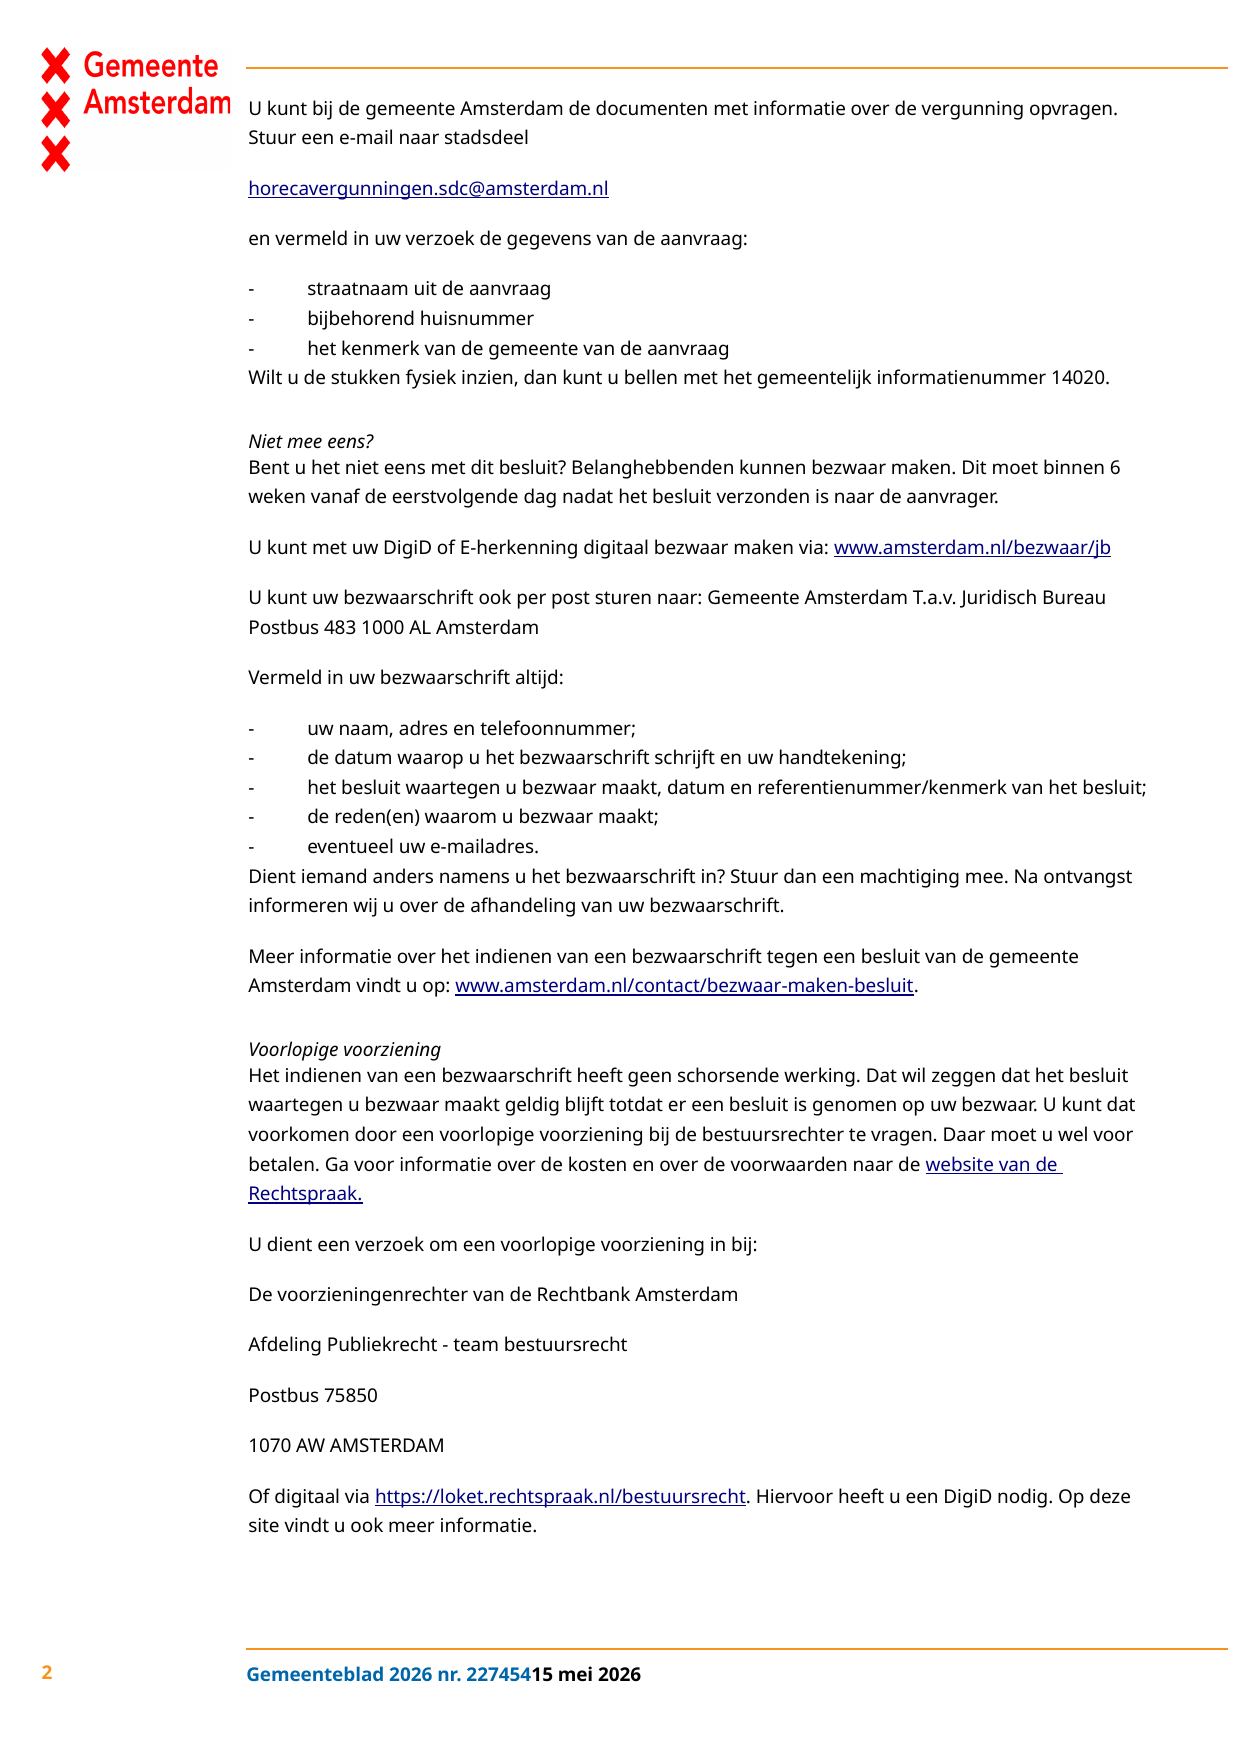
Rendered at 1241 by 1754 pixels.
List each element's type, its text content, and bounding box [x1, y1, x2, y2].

text Vermeld in uw bezwaarschrift altijd: [248, 664, 1152, 690]
list het besluit waartegen u bezwaar maakt, datum en referentienummer/kenmerk van het besluit; [248, 774, 1152, 800]
text Bent u het niet eens met dit besluit? Belanghebbenden kunnen bezwaar maken. Dit moet binnen 6 weken vanaf de eerstvolgende dag nadat het besluit verzonden is naar de aanvrager. [248, 454, 1152, 509]
text Dient iemand anders namens u het bezwaarschrift in? Stuur dan een machtiging mee. Na ontvangst informeren wij u over de afhandeling van uw bezwaarschrift. [248, 863, 1152, 918]
text Het indienen van een bezwaarschrift heeft geen schorsende werking. Dat wil zeggen dat het besluit waartegen u bezwaar maakt geldig blijft totdat er een besluit is genomen op uw bezwaar. U kunt dat voorkomen door een voorlopige voorziening bij de bestuursrechter te vragen. Daar moet u wel voor betalen. Ga voor informatie over de kosten en over de voorwaarden naar de website van de Rechtspraak. [248, 1062, 1152, 1206]
text U kunt met uw DigiD of E-herkenning digitaal bezwaar maken via: www.amsterdam.nl/bezwaar/jb [248, 534, 1152, 560]
list uw naam, adres en telefoonnummer; [248, 715, 1152, 741]
text en vermeld in uw verzoek de gegevens van de aanvraag: [248, 225, 1152, 251]
list het kenmerk van de gemeente van de aanvraag [248, 335, 1152, 361]
list de datum waarop u het bezwaarschrift schrijft en uw handtekening; [248, 744, 1152, 770]
picture [41, 47, 231, 172]
text Postbus 75850 [248, 1382, 1152, 1408]
text Voorlopige voorziening [248, 1036, 1152, 1062]
text U dient een verzoek om een voorlopige voorziening in bij: [248, 1231, 1152, 1257]
text 1070 AW AMSTERDAM [248, 1432, 1152, 1458]
text Afdeling Publiekrecht - team bestuursrecht [248, 1332, 1152, 1357]
list de reden(en) waarom u bezwaar maakt; [248, 804, 1152, 829]
text Meer informatie over het indienen van een bezwaarschrift tegen een besluit van de gemeente Amsterdam vindt u op: www.amsterdam.nl/contact/bezwaar-maken-besluit. [248, 943, 1152, 998]
list straatnaam uit de aanvraag [248, 276, 1152, 301]
text U kunt uw bezwaarschrift ook per post sturen naar: Gemeente Amsterdam T.a.v. Juridisch Bureau Postbus 483 1000 AL Amsterdam [248, 584, 1152, 640]
list bijbehorend huisnummer [248, 305, 1152, 331]
text horecavergunningen.sdc@amsterdam.nl [248, 175, 1152, 201]
list eventueel uw e-mailadres. [248, 833, 1152, 859]
text De voorzieningenrechter van de Rechtbank Amsterdam [248, 1281, 1152, 1307]
text U kunt bij de gemeente Amsterdam de documenten met informatie over de vergunning opvragen. Stuur een e-mail naar stadsdeel [248, 95, 1152, 150]
text Of digitaal via https://loket.rechtspraak.nl/bestuursrecht. Hiervoor heeft u een DigiD nodig. Op deze site vindt u ook meer informatie. [248, 1483, 1152, 1538]
text Niet mee eens? [248, 428, 1152, 454]
text Wilt u de stukken fysiek inzien, dan kunt u bellen met het gemeentelijk informatienummer 14020. [248, 364, 1152, 390]
